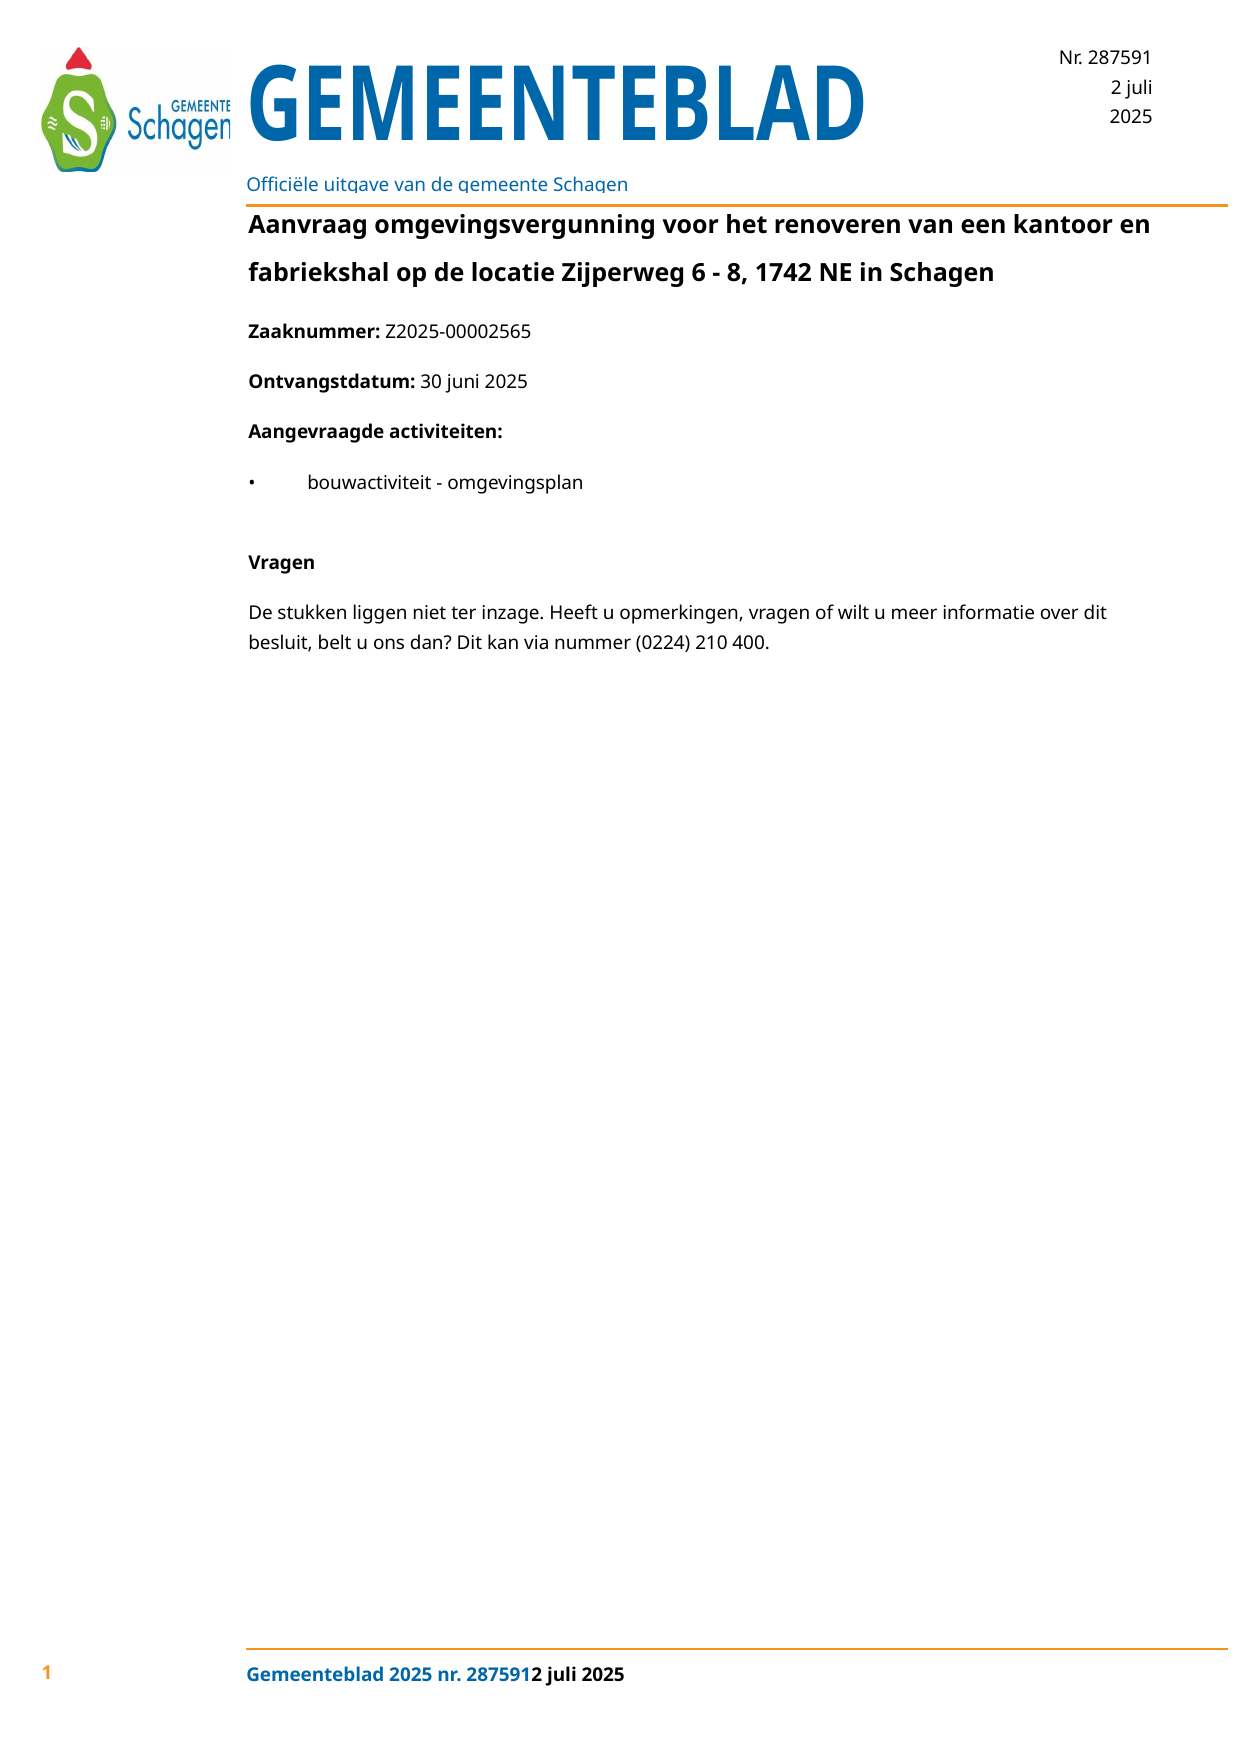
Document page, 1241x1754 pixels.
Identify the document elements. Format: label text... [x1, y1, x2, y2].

text Ontvangstdatum: 30 juni 2025 [248, 368, 1152, 394]
text Vragen [248, 549, 1152, 575]
text De stukken liggen niet ter inzage. Heeft u opmerkingen, vragen of wilt u meer informatie over dit besluit, belt u ons dan? Dit kan via nummer (0224) 210 400. [248, 599, 1152, 655]
list bouwactiviteit - omgevingsplan [248, 469, 1152, 495]
text Aangevraagde activiteiten: [248, 419, 1152, 444]
text Zaaknummer: Z2025-00002565 [248, 318, 1152, 344]
picture [41, 47, 231, 172]
text Aanvraag omgevingsvergunning voor het renoveren van een kantoor en fabriekshal op de locatie Zijperweg 6 - 8, 1742 NE in Schagen [248, 207, 1152, 288]
